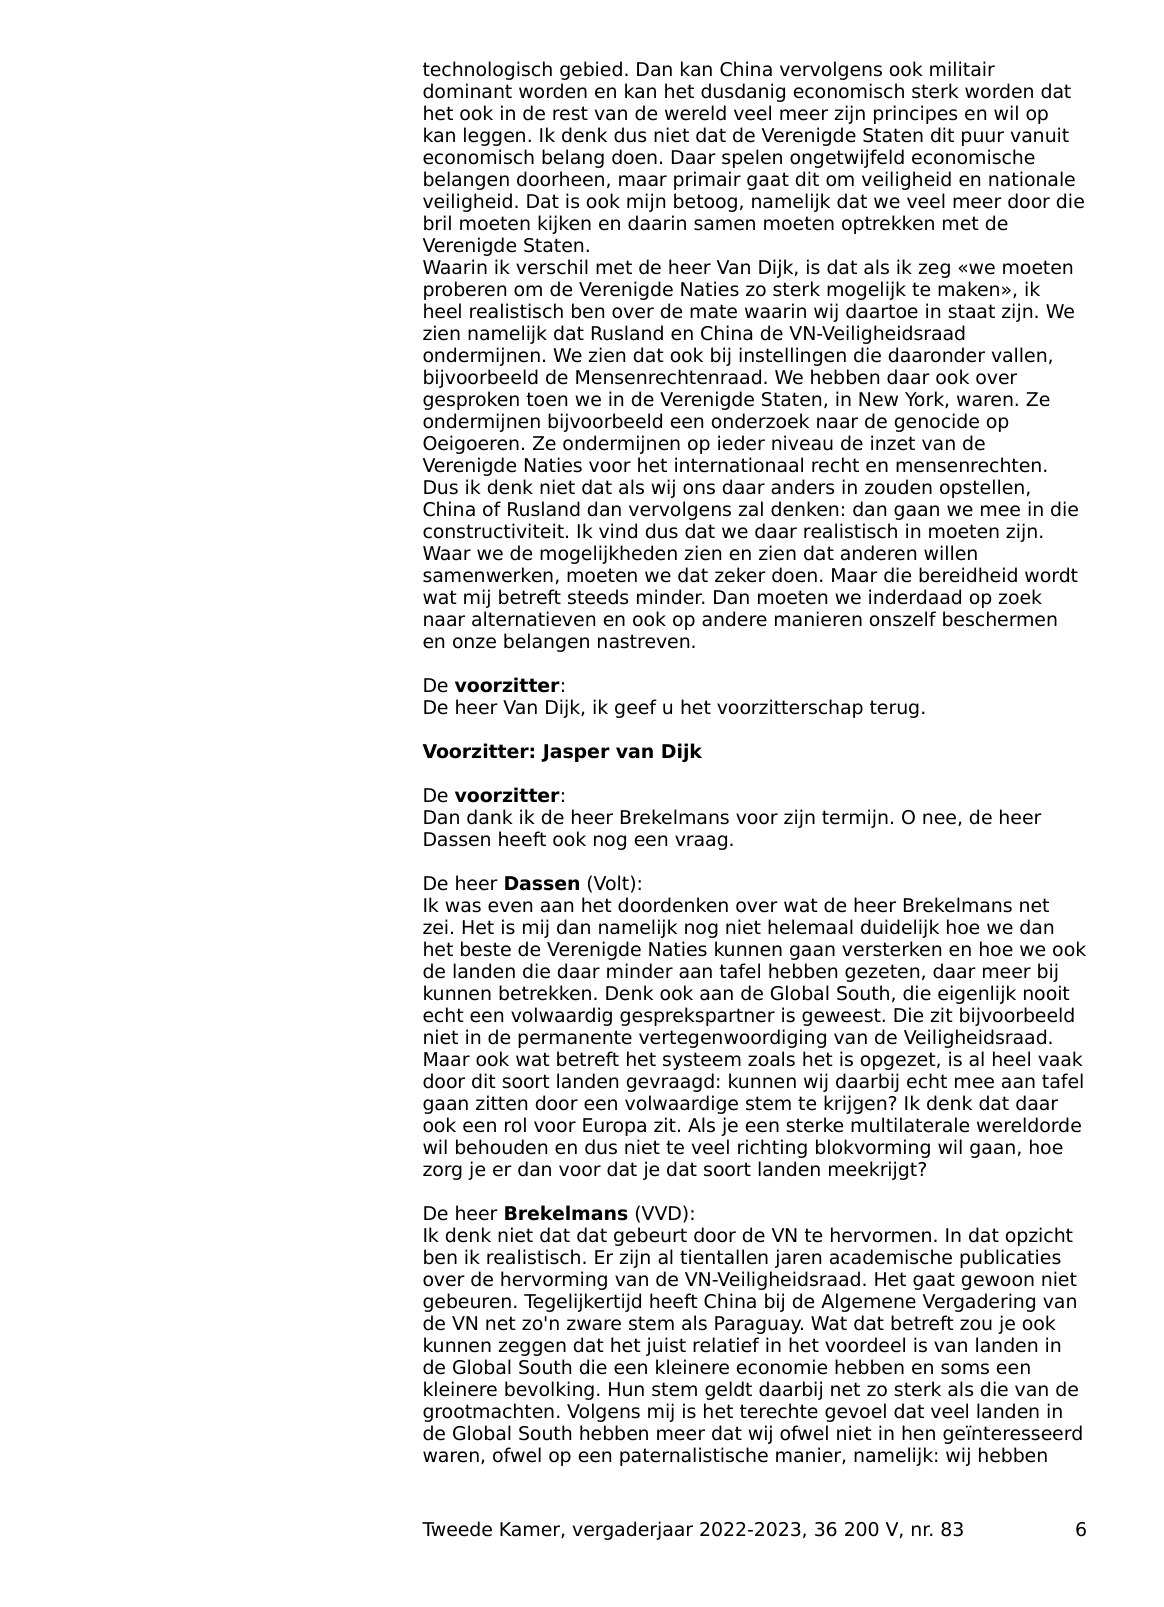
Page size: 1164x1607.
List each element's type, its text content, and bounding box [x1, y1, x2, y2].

text Ik denk niet dat dat gebeurt door de VN te hervormen. In dat opzicht ben ik realistisch. Er zijn al tientallen jaren academische publicaties over de hervorming van de VN-Veiligheidsraad. Het gaat gewoon niet gebeuren. Tegelijkertijd heeft China bij de Algemene Vergadering van de VN net zo'n zware stem als Paraguay. Wat dat betreft zou je ook kunnen zeggen dat het juist relatief in het voordeel is van landen in de Global South die een kleinere economie hebben en soms een kleinere bevolking. Hun stem geldt daarbij net zo sterk als die van de grootmachten. Volgens mij is het terechte gevoel dat veel landen in de Global South hebben meer dat wij ofwel niet in hen geïnteresseerd waren, ofwel op een paternalistische manier, namelijk: wij hebben [422, 1225, 1087, 1467]
text De voorzitter: [422, 785, 1087, 807]
text De heer Van Dijk, ik geef u het voorzitterschap terug. [422, 697, 1087, 719]
text De voorzitter: [422, 675, 1087, 697]
text De heer Dassen (Volt): [422, 873, 1087, 895]
text technologisch gebied. Dan kan China vervolgens ook militair dominant worden en kan het dusdanig economisch sterk worden dat het ook in de rest van de wereld veel meer zijn principes en wil op kan leggen. Ik denk dus niet dat de Verenigde Staten dit puur vanuit economisch belang doen. Daar spelen ongetwijfeld economische belangen doorheen, maar primair gaat dit om veiligheid en nationale veiligheid. Dat is ook mijn betoog, namelijk dat we veel meer door die bril moeten kijken en daarin samen moeten optrekken met de Verenigde Staten. [422, 59, 1087, 257]
text Ik was even aan het doordenken over wat de heer Brekelmans net zei. Het is mij dan namelijk nog niet helemaal duidelijk hoe we dan het beste de Verenigde Naties kunnen gaan versterken en hoe we ook de landen die daar minder aan tafel hebben gezeten, daar meer bij kunnen betrekken. Denk ook aan de Global South, die eigenlijk nooit echt een volwaardig gesprekspartner is geweest. Die zit bijvoorbeeld niet in de permanente vertegenwoordiging van de Veiligheidsraad. Maar ook wat betreft het systeem zoals het is opgezet, is al heel vaak door dit soort landen gevraagd: kunnen wij daarbij echt mee aan tafel gaan zitten door een volwaardige stem te krijgen? Ik denk dat daar ook een rol voor Europa zit. Als je een sterke multilaterale wereldorde wil behouden en dus niet te veel richting blokvorming wil gaan, hoe zorg je er dan voor dat je dat soort landen meekrijgt? [422, 895, 1087, 1181]
text Waarin ik verschil met de heer Van Dijk, is dat als ik zeg «we moeten proberen om de Verenigde Naties zo sterk mogelijk te maken», ik heel realistisch ben over de mate waarin wij daartoe in staat zijn. We zien namelijk dat Rusland en China de VN-Veiligheidsraad ondermijnen. We zien dat ook bij instellingen die daaronder vallen, bijvoorbeeld de Mensenrechtenraad. We hebben daar ook over gesproken toen we in de Verenigde Staten, in New York, waren. Ze ondermijnen bijvoorbeeld een onderzoek naar de genocide op Oeigoeren. Ze ondermijnen op ieder niveau de inzet van de Verenigde Naties voor het internationaal recht en mensenrechten. Dus ik denk niet dat als wij ons daar anders in zouden opstellen, China of Rusland dan vervolgens zal denken: dan gaan we mee in die constructiviteit. Ik vind dus dat we daar realistisch in moeten zijn. Waar we de mogelijkheden zien en zien dat anderen willen samenwerken, moeten we dat zeker doen. Maar die bereidheid wordt wat mij betreft steeds minder. Dan moeten we inderdaad op zoek naar alternatieven en ook op andere manieren onszelf beschermen en onze belangen nastreven. [422, 257, 1087, 652]
subtitle Voorzitter: Jasper van Dijk [422, 741, 1087, 763]
text Dan dank ik de heer Brekelmans voor zijn termijn. O nee, de heer Dassen heeft ook nog een vraag. [422, 807, 1087, 851]
text De heer Brekelmans (VVD): [422, 1203, 1087, 1225]
